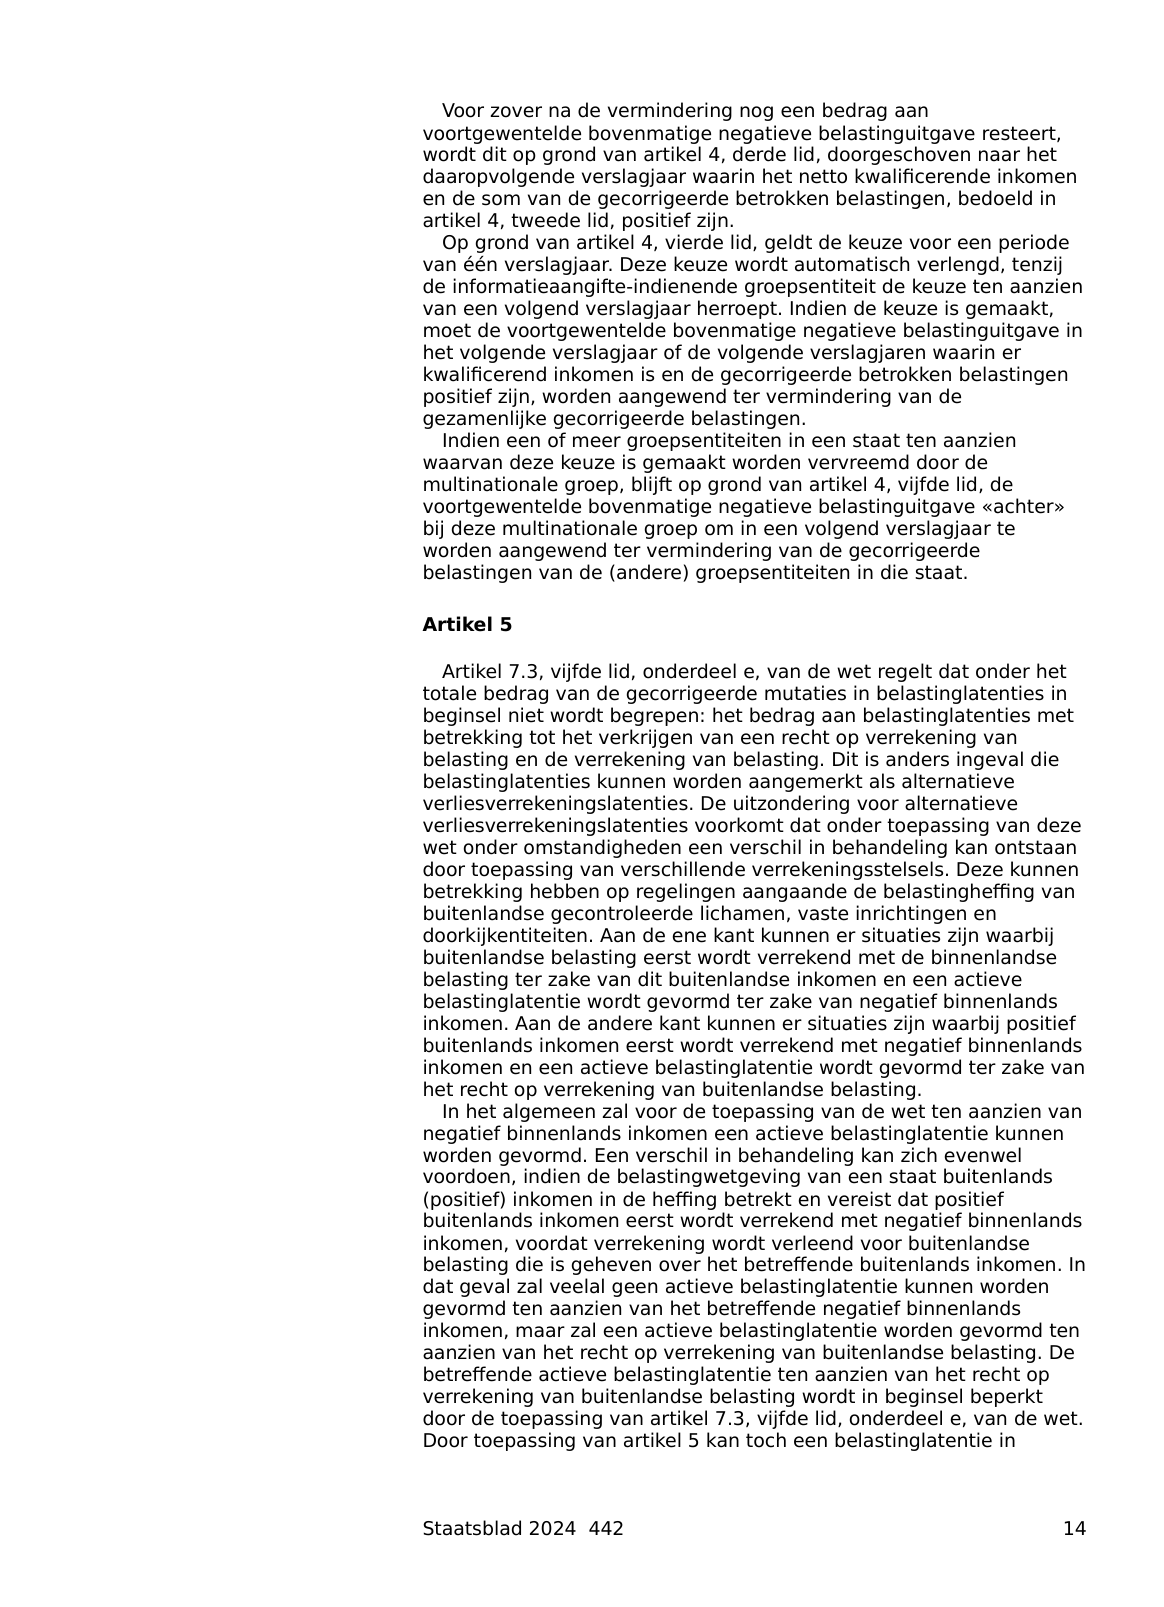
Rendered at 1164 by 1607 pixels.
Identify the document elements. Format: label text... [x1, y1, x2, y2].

text Indien een of meer groepsentiteiten in een staat ten aanzien waarvan deze keuze is gemaakt worden vervreemd door de multinationale groep, blijft op grond van artikel 4, vijfde lid, de voortgewentelde bovenmatige negatieve belastinguitgave «achter» bij deze multinationale groep om in een volgend verslagjaar te worden aangewend ter vermindering van de gecorrigeerde belastingen van de (andere) groepsentiteiten in die staat. [422, 430, 1087, 584]
text Op grond van artikel 4, vierde lid, geldt de keuze voor een periode van één verslagjaar. Deze keuze wordt automatisch verlengd, tenzij de informatieaangifte-indienende groepsentiteit de keuze ten aanzien van een volgend verslagjaar herroept. Indien de keuze is gemaakt, moet de voortgewentelde bovenmatige negatieve belastinguitgave in het volgende verslagjaar of de volgende verslagjaren waarin er kwalificerend inkomen is en de gecorrigeerde betrokken belastingen positief zijn, worden aangewend ter vermindering van de gezamenlijke gecorrigeerde belastingen. [422, 232, 1087, 430]
text In het algemeen zal voor de toepassing van de wet ten aanzien van negatief binnenlands inkomen een actieve belastinglatentie kunnen worden gevormd. Een verschil in behandeling kan zich evenwel voordoen, indien de belastingwetgeving van een staat buitenlands (positief) inkomen in de heffing betrekt en vereist dat positief buitenlands inkomen eerst wordt verrekend met negatief binnenlands inkomen, voordat verrekening wordt verleend voor buitenlandse belasting die is geheven over het betreffende buitenlands inkomen. In dat geval zal veelal geen actieve belastinglatentie kunnen worden gevormd ten aanzien van het betreffende negatief binnenlands inkomen, maar zal een actieve belastinglatentie worden gevormd ten aanzien van het recht op verrekening van buitenlandse belasting. De betreffende actieve belastinglatentie ten aanzien van het recht op verrekening van buitenlandse belasting wordt in beginsel beperkt door de toepassing van artikel 7.3, vijfde lid, onderdeel e, van de wet. Door toepassing van artikel 5 kan toch een belastinglatentie in [422, 1101, 1087, 1452]
text Voor zover na de vermindering nog een bedrag aan voortgewentelde bovenmatige negatieve belastinguitgave resteert, wordt dit op grond van artikel 4, derde lid, doorgeschoven naar het daaropvolgende verslagjaar waarin het netto kwalificerende inkomen en de som van de gecorrigeerde betrokken belastingen, bedoeld in artikel 4, tweede lid, positief zijn. [422, 100, 1087, 232]
subtitle Artikel 5 [422, 614, 1087, 636]
text Artikel 7.3, vijfde lid, onderdeel e, van de wet regelt dat onder het totale bedrag van de gecorrigeerde mutaties in belastinglatenties in beginsel niet wordt begrepen: het bedrag aan belastinglatenties met betrekking tot het verkrijgen van een recht op verrekening van belasting en de verrekening van belasting. Dit is anders ingeval die belastinglatenties kunnen worden aangemerkt als alternatieve verliesverrekeningslatenties. De uitzondering voor alternatieve verliesverrekeningslatenties voorkomt dat onder toepassing van deze wet onder omstandigheden een verschil in behandeling kan ontstaan door toepassing van verschillende verrekeningsstelsels. Deze kunnen betrekking hebben op regelingen aangaande de belastingheffing van buitenlandse gecontroleerde lichamen, vaste inrichtingen en doorkijkentiteiten. Aan de ene kant kunnen er situaties zijn waarbij buitenlandse belasting eerst wordt verrekend met de binnenlandse belasting ter zake van dit buitenlandse inkomen en een actieve belastinglatentie wordt gevormd ter zake van negatief binnenlands inkomen. Aan de andere kant kunnen er situaties zijn waarbij positief buitenlands inkomen eerst wordt verrekend met negatief binnenlands inkomen en een actieve belastinglatentie wordt gevormd ter zake van het recht op verrekening van buitenlandse belasting. [422, 661, 1087, 1101]
